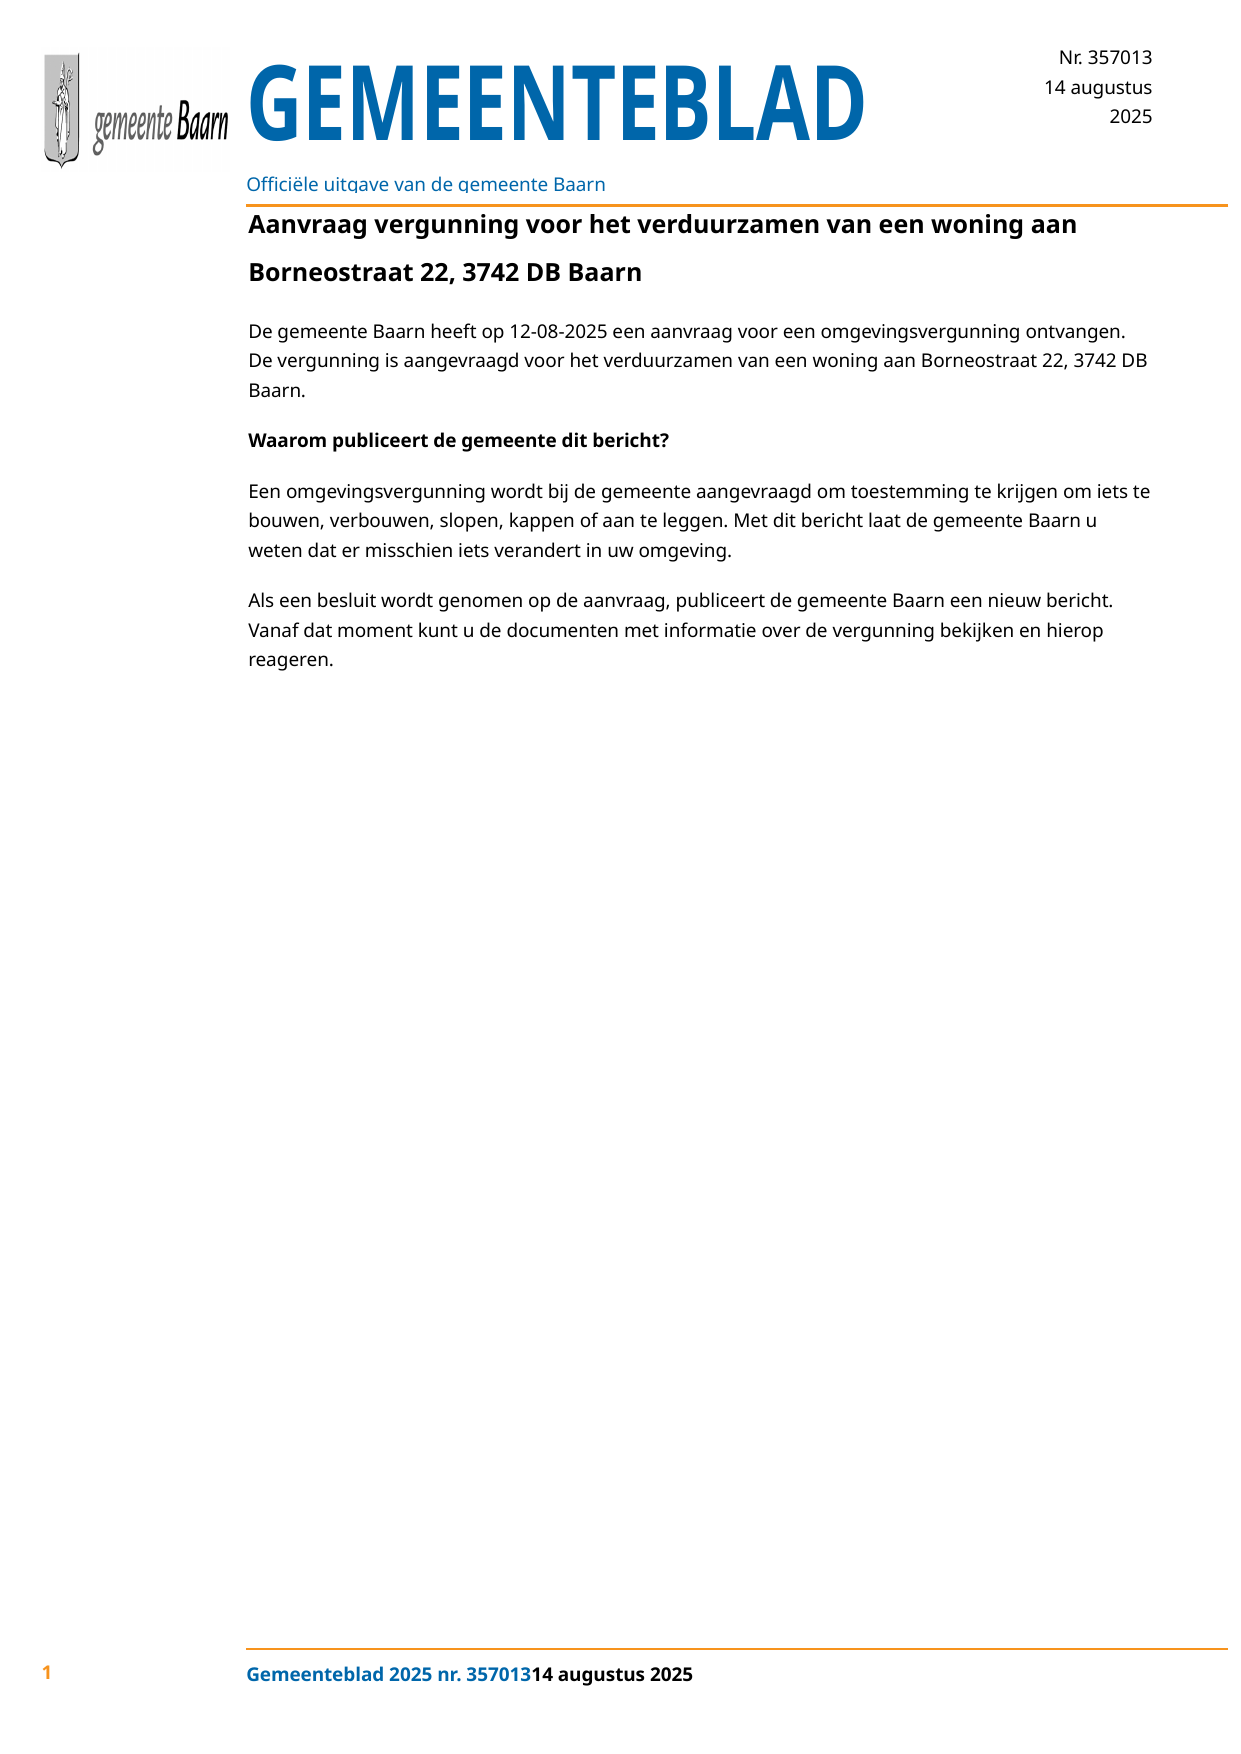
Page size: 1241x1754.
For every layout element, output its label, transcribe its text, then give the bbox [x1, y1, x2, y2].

text Een omgevingsvergunning wordt bij de gemeente aangevraagd om toestemming te krijgen om iets te bouwen, verbouwen, slopen, kappen of aan te leggen. Met dit bericht laat de gemeente Baarn u weten dat er misschien iets verandert in uw omgeving. [248, 478, 1152, 563]
text De gemeente Baarn heeft op 12-08-2025 een aanvraag voor een omgevingsvergunning ontvangen. De vergunning is aangevraagd voor het verduurzamen van een woning aan Borneostraat 22, 3742 DB Baarn. [248, 318, 1152, 403]
picture [41, 47, 231, 172]
text Waarom publiceert de gemeente dit bericht? [248, 427, 1152, 453]
text Als een besluit wordt genomen op de aanvraag, publiceert de gemeente Baarn een nieuw bericht. Vanaf dat moment kunt u de documenten met informatie over de vergunning bekijken en hierop reageren. [248, 587, 1152, 672]
text Aanvraag vergunning voor het verduurzamen van een woning aan Borneostraat 22, 3742 DB Baarn [248, 207, 1152, 288]
